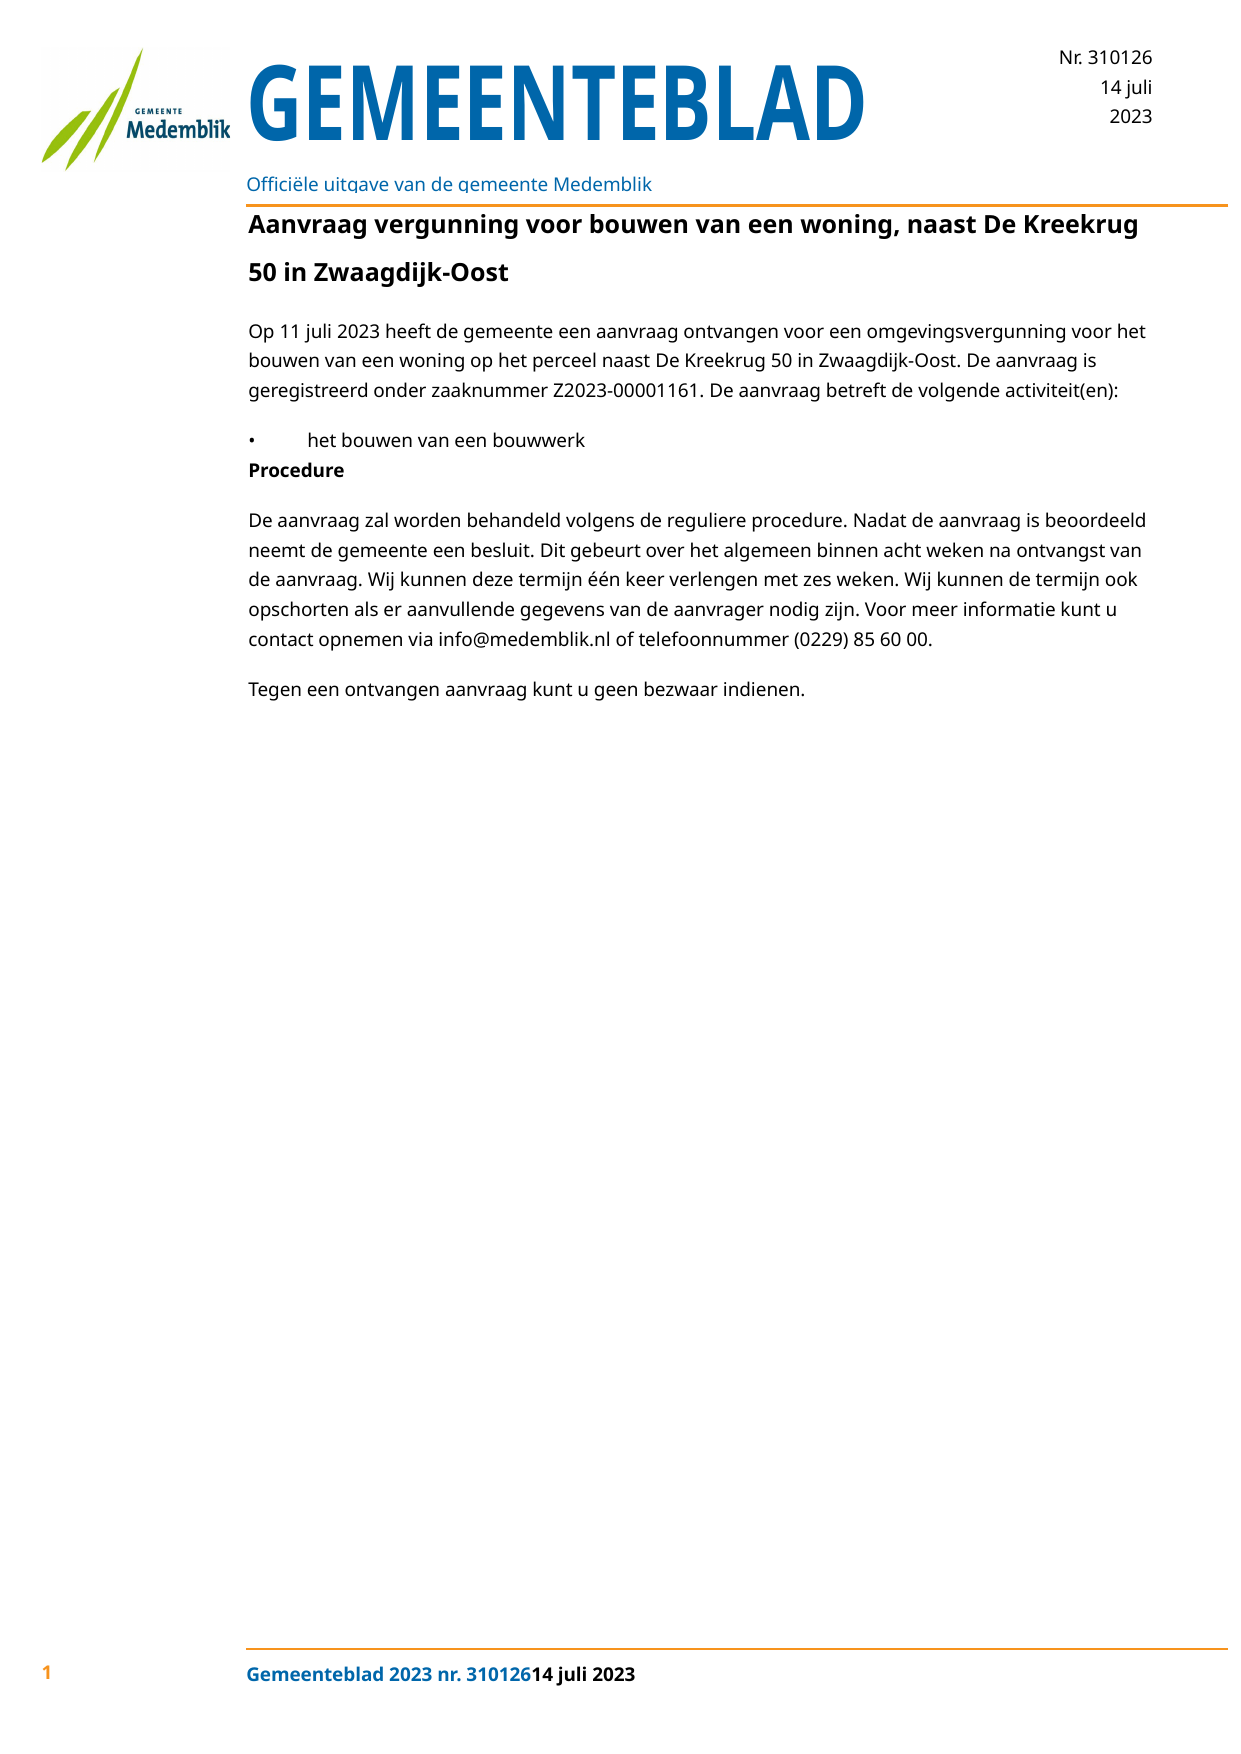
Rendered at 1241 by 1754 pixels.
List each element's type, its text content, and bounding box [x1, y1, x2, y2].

list het bouwen van een bouwwerk [248, 427, 1152, 453]
text Op 11 juli 2023 heeft de gemeente een aanvraag ontvangen voor een omgevingsvergunning voor het bouwen van een woning op het perceel naast De Kreekrug 50 in Zwaagdijk-Oost. De aanvraag is geregistreerd onder zaaknummer Z2023-00001161. De aanvraag betreft de volgende activiteit(en): [248, 318, 1152, 403]
text Procedure [248, 457, 1152, 483]
text De aanvraag zal worden behandeld volgens de reguliere procedure. Nadat de aanvraag is beoordeeld neemt de gemeente een besluit. Dit gebeurt over het algemeen binnen acht weken na ontvangst van de aanvraag. Wij kunnen deze termijn één keer verlengen met zes weken. Wij kunnen de termijn ook opschorten als er aanvullende gegevens van de aanvrager nodig zijn. Voor meer informatie kunt u contact opnemen via info@medemblik.nl of telefoonnummer (0229) 85 60 00. [248, 507, 1152, 652]
text Aanvraag vergunning voor bouwen van een woning, naast De Kreekrug 50 in Zwaagdijk-Oost [248, 207, 1152, 288]
picture [41, 47, 231, 172]
text Tegen een ontvangen aanvraag kunt u geen bezwaar indienen. [248, 676, 1152, 702]
